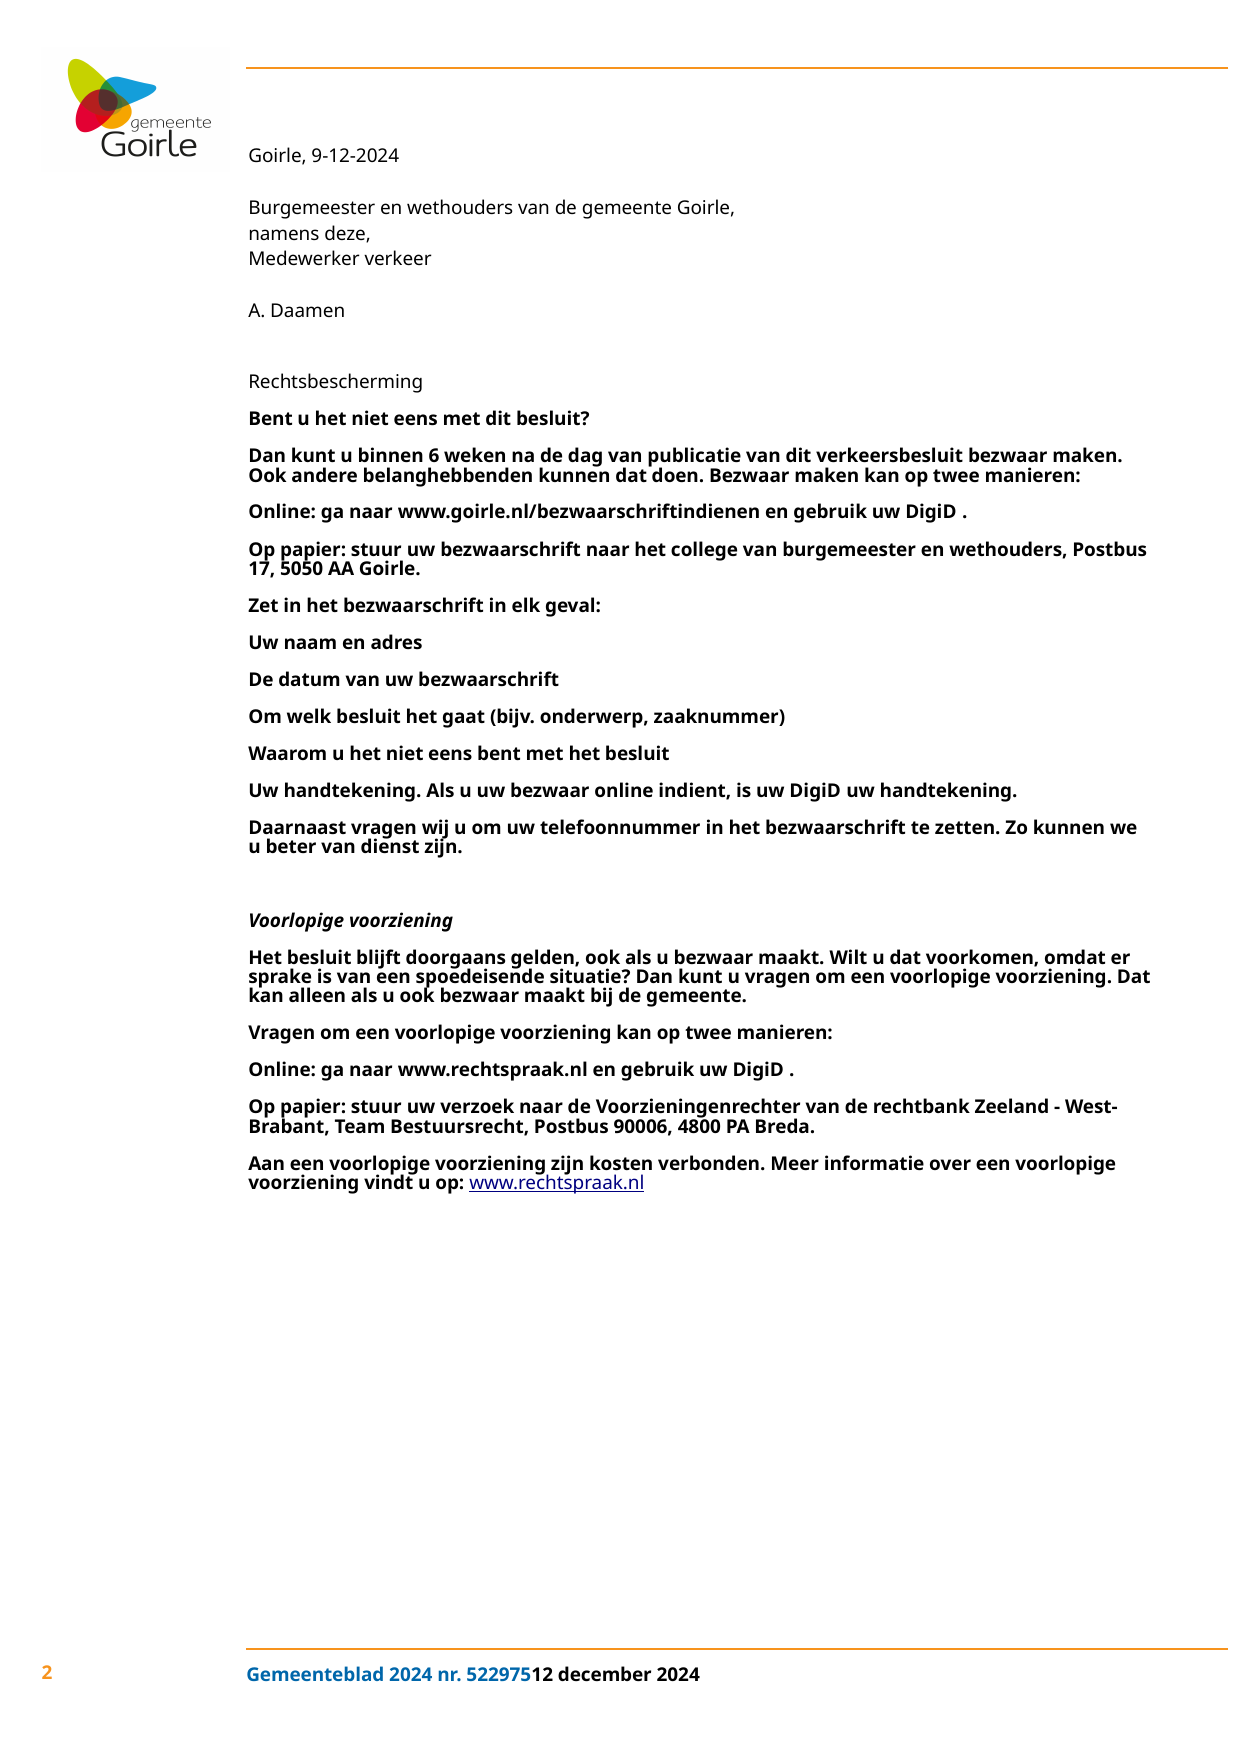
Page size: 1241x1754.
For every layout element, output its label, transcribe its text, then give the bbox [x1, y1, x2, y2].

text Online: ga naar www.rechtspraak.nl en gebruik uw DigiD . [248, 1061, 1152, 1081]
text Uw handtekening. Als u uw bezwaar online indient, is uw DigiD uw handtekening. [248, 782, 1152, 801]
text Zet in het bezwaarschrift in elk geval: [248, 597, 1152, 616]
text Op papier: stuur uw verzoek naar de Voorzieningenrechter van de rechtbank Zeeland - West-Brabant, Team Bestuursrecht, Postbus 90006, 4800 PA Breda. [248, 1098, 1152, 1137]
text Daarnaast vragen wij u om uw telefoonnummer in het bezwaarschrift te zetten. Zo kunnen we u beter van dienst zijn. [248, 819, 1152, 857]
text Online: ga naar www.goirle.nl/bezwaarschriftindienen en gebruik uw DigiD . [248, 503, 1152, 523]
text Waarom u het niet eens bent met het besluit [248, 745, 1152, 764]
text Goirle, 9-12-2024 [248, 143, 1152, 168]
text Vragen om een voorlopige voorziening kan op twee manieren: [248, 1024, 1152, 1044]
text Om welk besluit het gaat (bijv. onderwerp, zaaknummer) [248, 708, 1152, 727]
picture [41, 47, 231, 172]
text A. Daamen [248, 297, 1152, 323]
text De datum van uw bezwaarschrift [248, 671, 1152, 690]
text namens deze, [248, 220, 1152, 246]
text Op papier: stuur uw bezwaarschrift naar het college van burgemeester en wethouders, Postbus 17, 5050 AA Goirle. [248, 541, 1152, 579]
text Uw naam en adres [248, 634, 1152, 653]
text Medewerker verkeer [248, 246, 1152, 271]
text Bent u het niet eens met dit besluit? [248, 410, 1152, 429]
text Rechtsbescherming [248, 373, 1152, 393]
text Dan kunt u binnen 6 weken na de dag van publicatie van dit verkeersbesluit bezwaar maken. Ook andere belanghebbenden kunnen dat doen. Bezwaar maken kan op twee manieren: [248, 447, 1152, 486]
text Burgemeester en wethouders van de gemeente Goirle, [248, 194, 1152, 220]
text Het besluit blijft doorgaans gelden, ook als u bezwaar maakt. Wilt u dat voorkomen, omdat er sprake is van een spoedeisende situatie? Dan kunt u vragen om een voorlopige voorziening. Dat kan alleen als u ook bezwaar maakt bij de gemeente. [248, 949, 1152, 1007]
text Voorlopige voorziening [248, 912, 1152, 931]
text Aan een voorlopige voorziening zijn kosten verbonden. Meer informatie over een voorlopige voorziening vindt u op: www.rechtspraak.nl [248, 1154, 1152, 1193]
